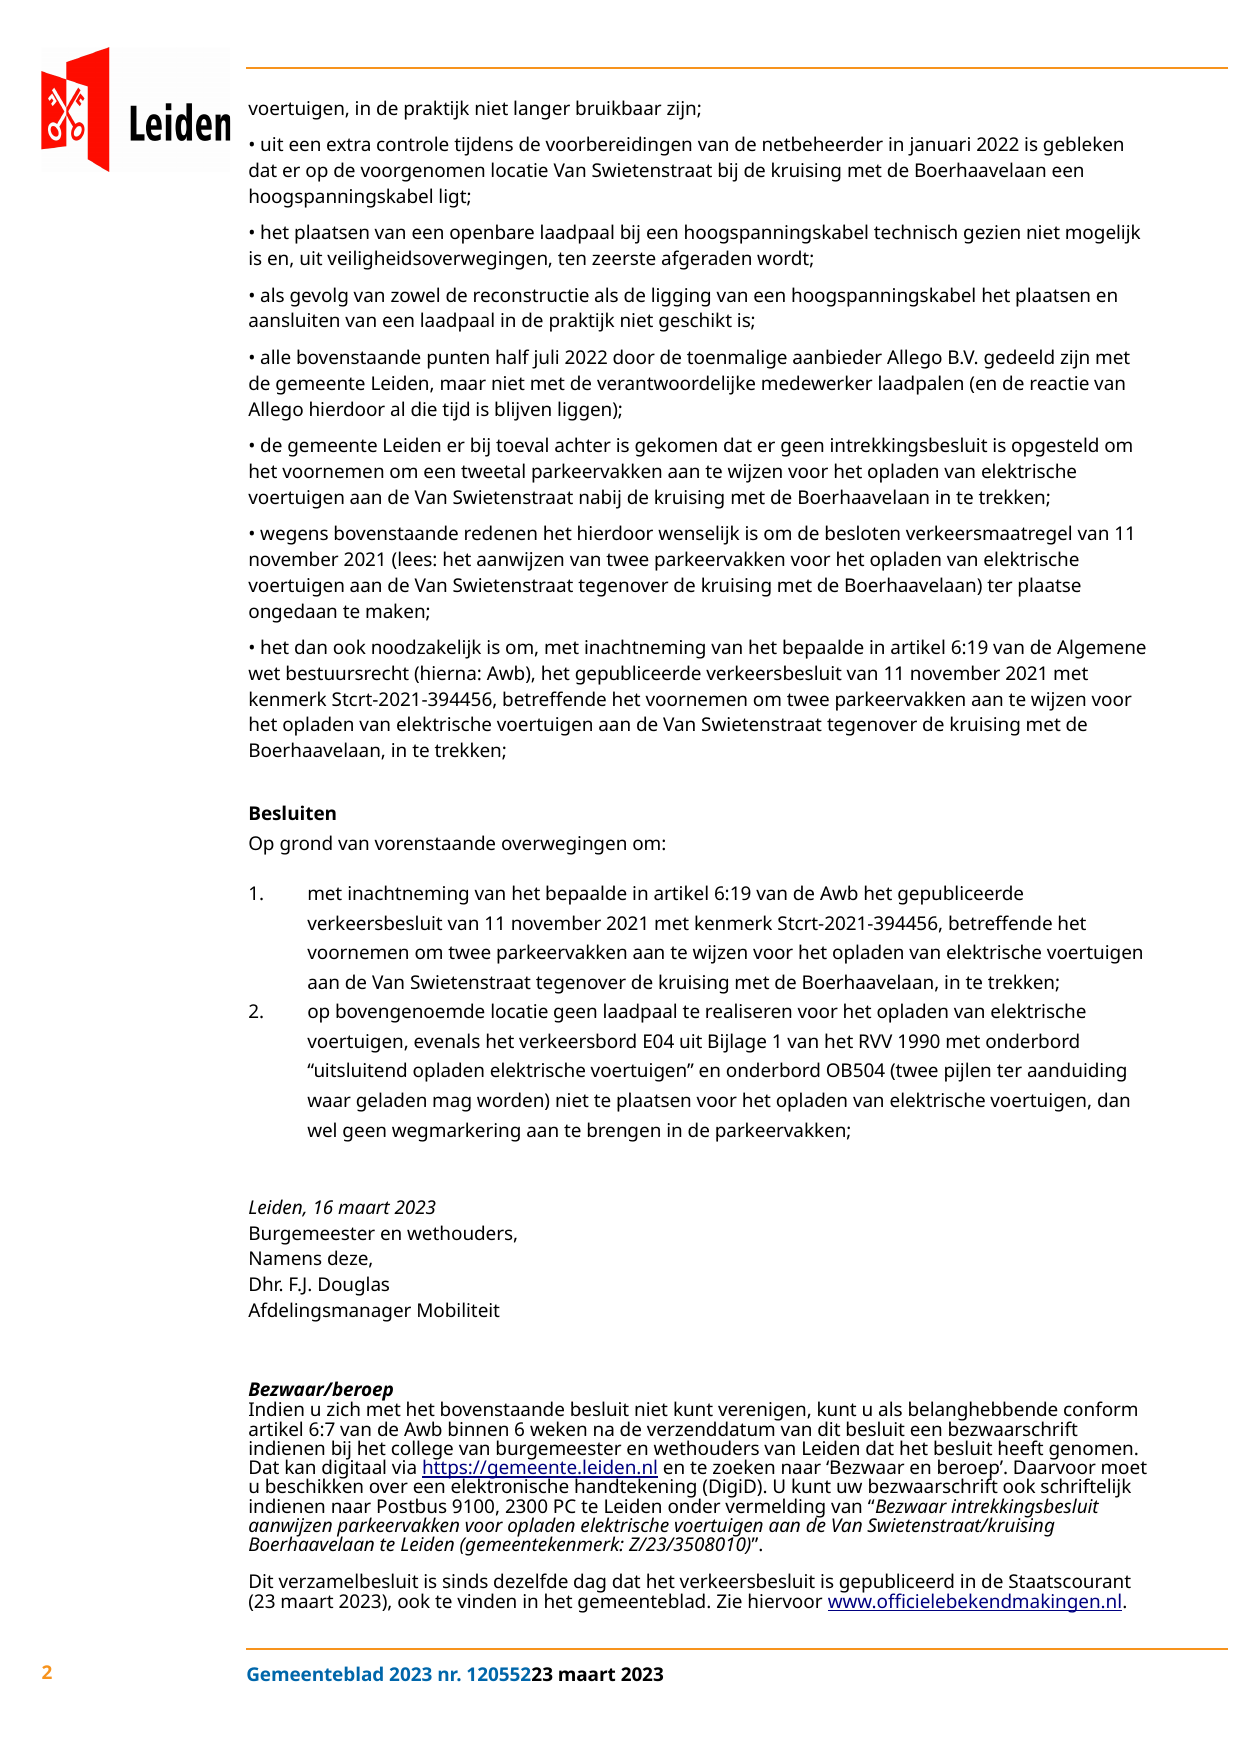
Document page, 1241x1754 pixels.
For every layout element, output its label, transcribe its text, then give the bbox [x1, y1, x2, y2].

text • het dan ook noodzakelijk is om, met inachtneming van het bepaalde in artikel 6:19 van de Algemene wet bestuursrecht (hierna: Awb), het gepubliceerde verkeersbesluit van 11 november 2021 met kenmerk Stcrt-2021-394456, betreffende het voornemen om twee parkeervakken aan te wijzen voor het opladen van elektrische voertuigen aan de Van Swietenstraat tegenover de kruising met de Boerhaavelaan, in te trekken; [248, 634, 1152, 763]
text Bezwaar/beroep [248, 1376, 1152, 1401]
picture [41, 47, 231, 172]
text Leiden, 16 maart 2023 [248, 1194, 1152, 1220]
text Namens deze, [248, 1246, 1152, 1271]
text • als gevolg van zowel de reconstructie als de ligging van een hoogspanningskabel het plaatsen en aansluiten van een laadpaal in de praktijk niet geschikt is; [248, 282, 1152, 333]
text • alle bovenstaande punten half juli 2022 door de toenmalige aanbieder Allego B.V. gedeeld zijn met de gemeente Leiden, maar niet met de verantwoordelijke medewerker laadpalen (en de reactie van Allego hierdoor al die tijd is blijven liggen); [248, 344, 1152, 422]
text • wegens bovenstaande redenen het hierdoor wenselijk is om de besloten verkeersmaatregel van 11 november 2021 (lees: het aanwijzen van twee parkeervakken voor het opladen van elektrische voertuigen aan de Van Swietenstraat tegenover de kruising met de Boerhaavelaan) ter plaatse ongedaan te maken; [248, 521, 1152, 623]
text Op grond van vorenstaande overwegingen om: [248, 830, 1152, 855]
text Besluiten [248, 800, 1152, 826]
list op bovengenoemde locatie geen laadpaal te realiseren voor het opladen van elektrische voertuigen, evenals het verkeersbord E04 uit Bijlage 1 van het RVV 1990 met onderbord “uitsluitend opladen elektrische voertuigen” en onderbord OB504 (twee pijlen ter aanduiding waar geladen mag worden) niet te plaatsen voor het opladen van elektrische voertuigen, dan wel geen wegmarkering aan te brengen in de parkeervakken; [248, 998, 1152, 1142]
text Burgemeester en wethouders, [248, 1220, 1152, 1246]
text • uit een extra controle tijdens de voorbereidingen van de netbeheerder in januari 2022 is gebleken dat er op de voorgenomen locatie Van Swietenstraat bij de kruising met de Boerhaavelaan een hoogspanningskabel ligt; [248, 131, 1152, 209]
list met inachtneming van het bepaalde in artikel 6:19 van de Awb het gepubliceerde verkeersbesluit van 11 november 2021 met kenmerk Stcrt-2021-394456, betreffende het voornemen om twee parkeervakken aan te wijzen voor het opladen van elektrische voertuigen aan de Van Swietenstraat tegenover de kruising met de Boerhaavelaan, in te trekken; [248, 880, 1152, 994]
text • de gemeente Leiden er bij toeval achter is gekomen dat er geen intrekkingsbesluit is opgesteld om het voornemen om een tweetal parkeervakken aan te wijzen voor het opladen van elektrische voertuigen aan de Van Swietenstraat nabij de kruising met de Boerhaavelaan in te trekken; [248, 432, 1152, 510]
text Dit verzamelbesluit is sinds dezelfde dag dat het verkeersbesluit is gepubliceerd in de Staatscourant (23 maart 2023), ook te vinden in het gemeenteblad. Zie hiervoor www.officielebekendmakingen.nl. [248, 1573, 1152, 1612]
text Dhr. F.J. Douglas [248, 1271, 1152, 1297]
text Indien u zich met het bovenstaande besluit niet kunt verenigen, kunt u als belanghebbende conform artikel 6:7 van de Awb binnen 6 weken na de verzenddatum van dit besluit een bezwaarschrift indienen bij het college van burgemeester en wethouders van Leiden dat het besluit heeft genomen. Dat kan digitaal via https://gemeente.leiden.nl en te zoeken naar ‘Bezwaar en beroep’. Daarvoor moet u beschikken over een elektronische handtekening (DigiD). U kunt uw bezwaarschrift ook schriftelijk indienen naar Postbus 9100, 2300 PC te Leiden onder vermelding van “Bezwaar intrekkingsbesluit aanwijzen parkeervakken voor opladen elektrische voertuigen aan de Van Swietenstraat/kruising Boerhaavelaan te Leiden (gemeentekenmerk: Z/23/3508010)”. [248, 1401, 1152, 1556]
text • het plaatsen van een openbare laadpaal bij een hoogspanningskabel technisch gezien niet mogelijk is en, uit veiligheidsoverwegingen, ten zeerste afgeraden wordt; [248, 219, 1152, 271]
text voertuigen, in de praktijk niet langer bruikbaar zijn; [248, 95, 1152, 121]
text Afdelingsmanager Mobiliteit [248, 1297, 1152, 1323]
